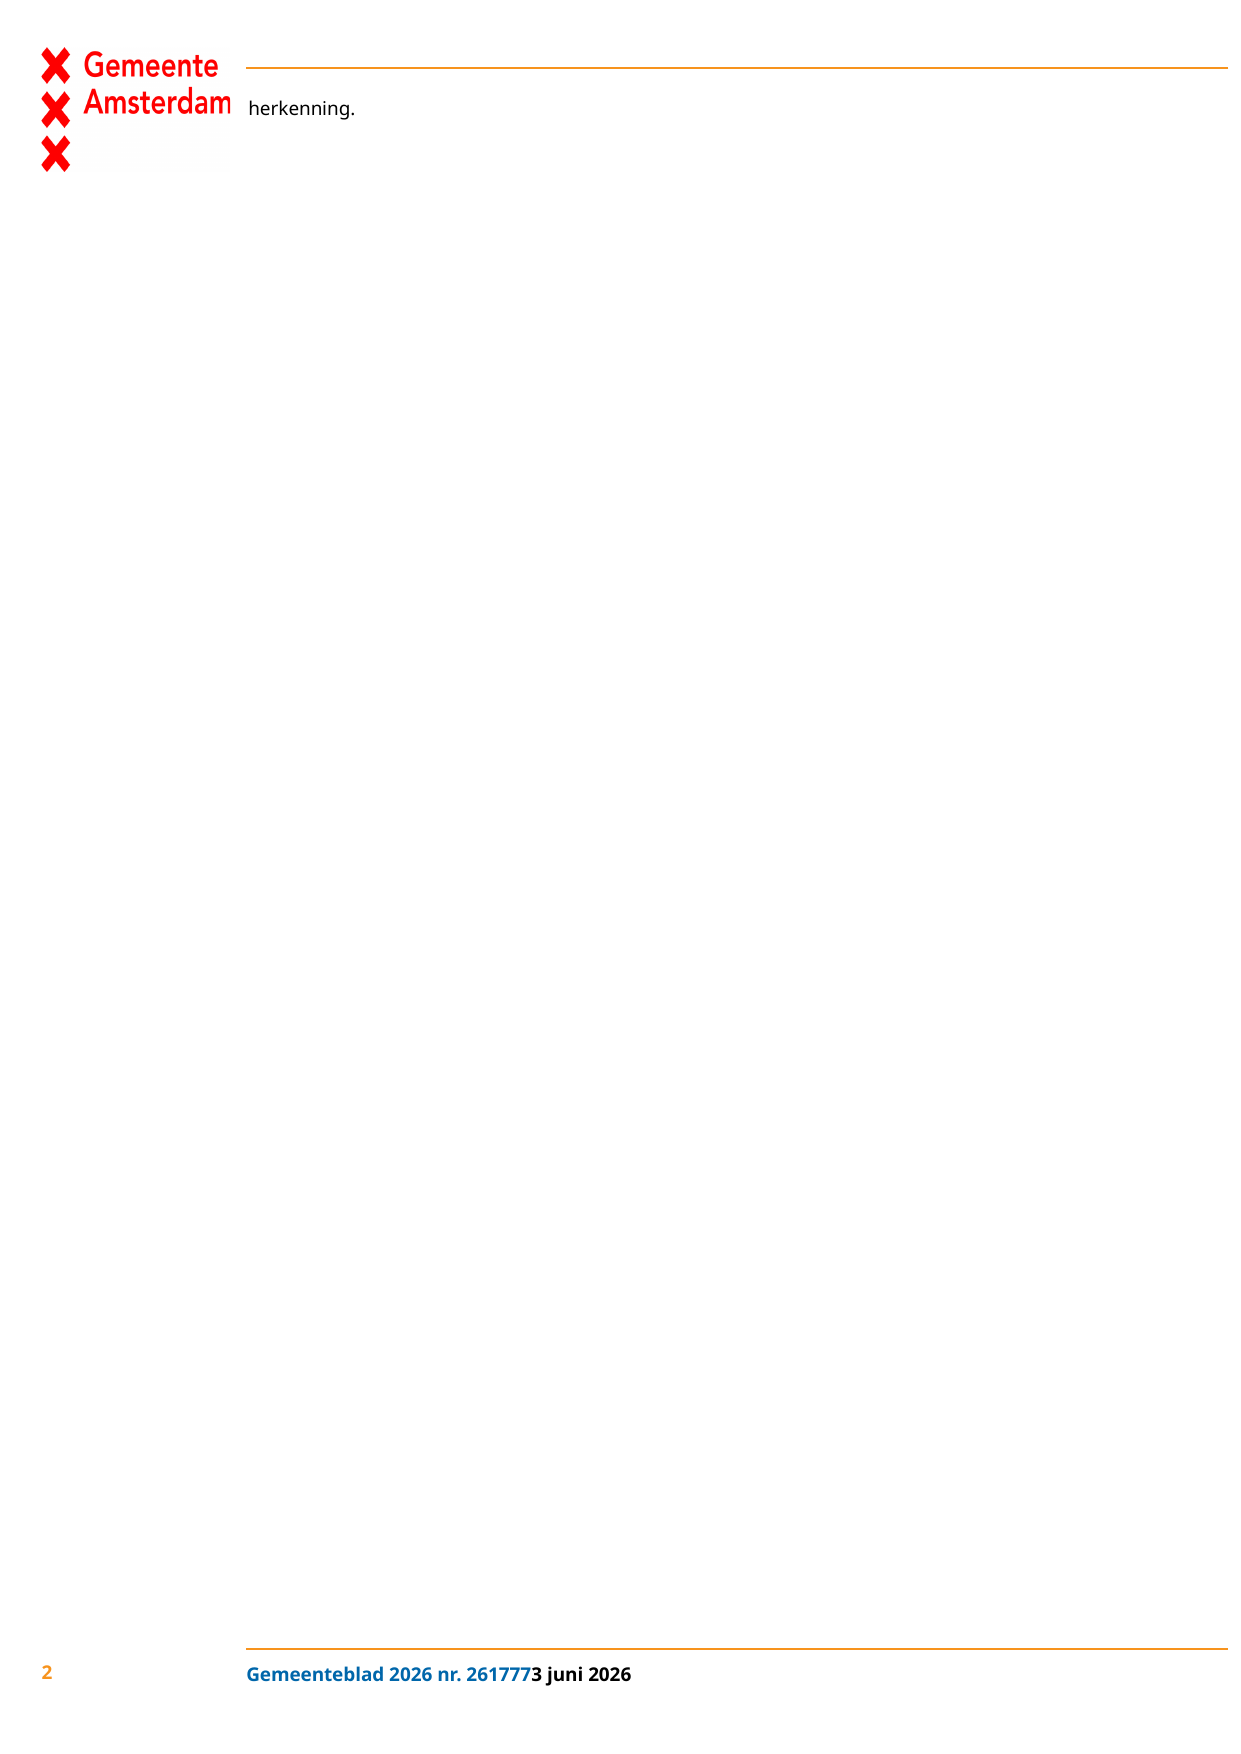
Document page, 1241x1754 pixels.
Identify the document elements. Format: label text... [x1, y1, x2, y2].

text herkenning. [248, 95, 1152, 121]
picture [41, 47, 231, 172]
